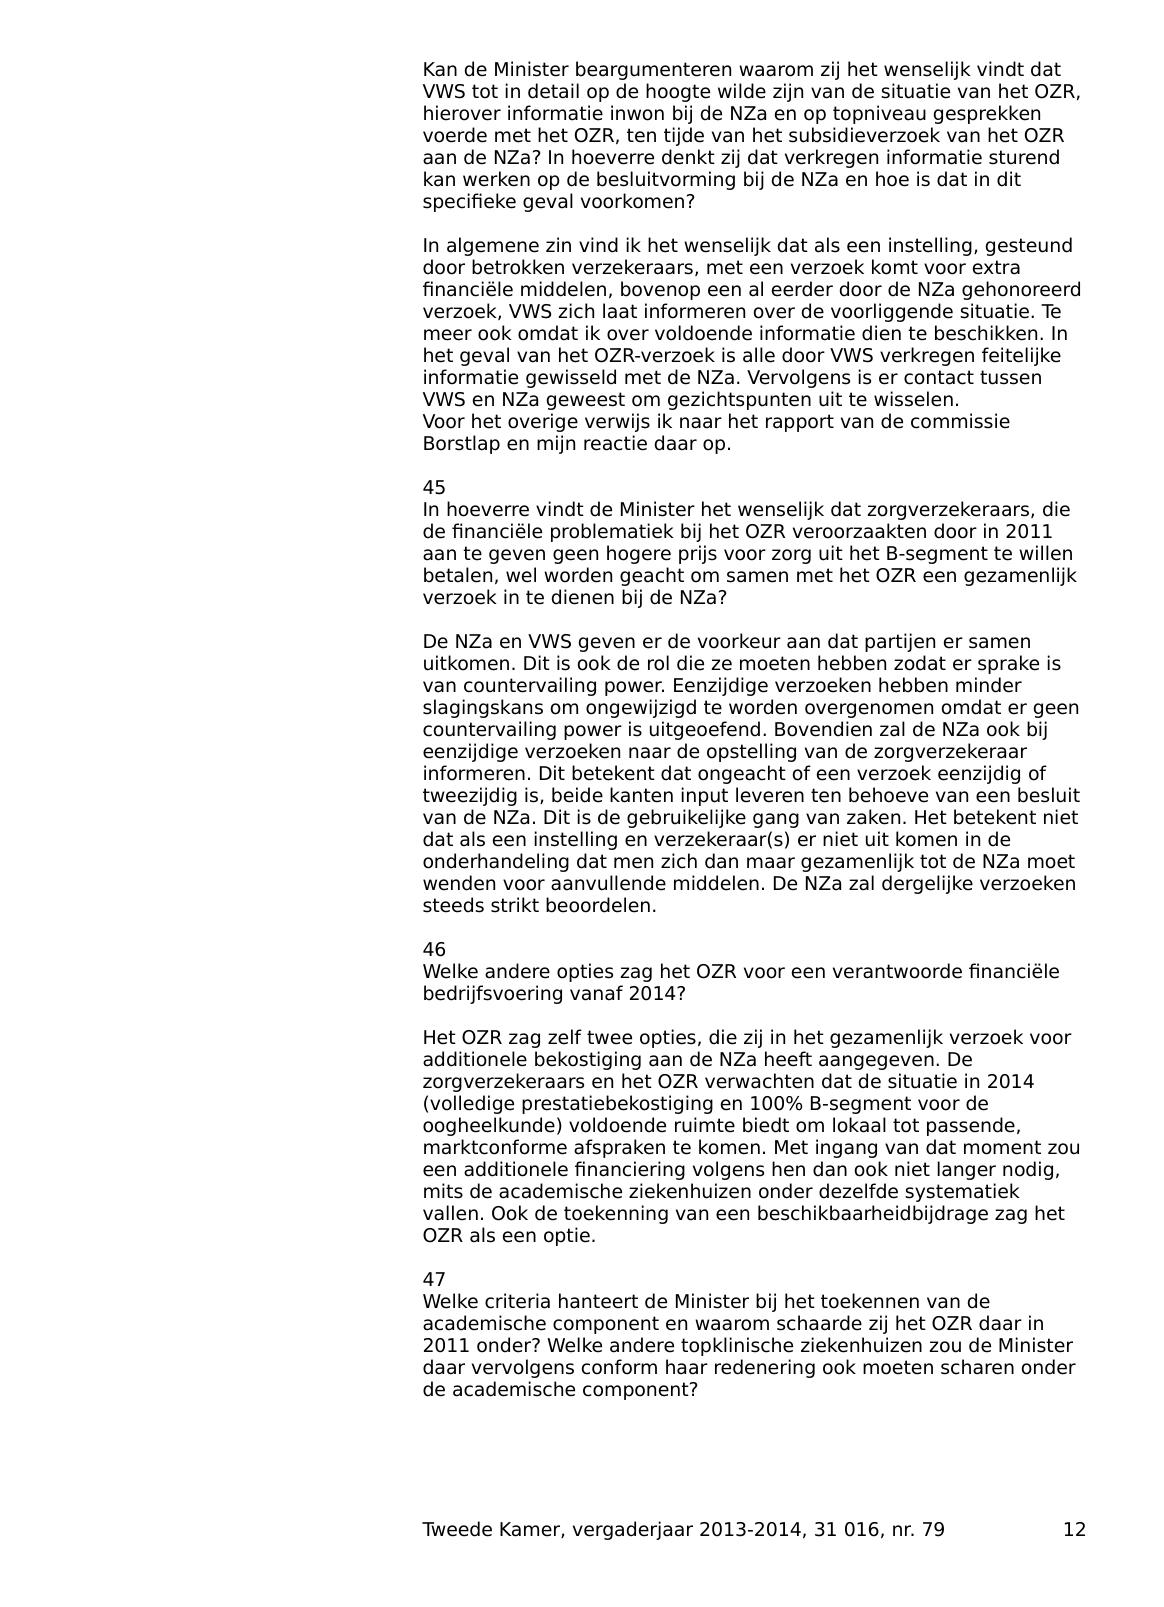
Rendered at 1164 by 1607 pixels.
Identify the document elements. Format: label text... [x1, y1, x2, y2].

text Kan de Minister beargumenteren waarom zij het wenselijk vindt dat VWS tot in detail op de hoogte wilde zijn van de situatie van het OZR, hierover informatie inwon bij de NZa en op topniveau gesprekken voerde met het OZR, ten tijde van het subsidieverzoek van het OZR aan de NZa? In hoeverre denkt zij dat verkregen informatie sturend kan werken op de besluitvorming bij de NZa en hoe is dat in dit specifieke geval voorkomen? [422, 59, 1087, 213]
text De NZa en VWS geven er de voorkeur aan dat partijen er samen uitkomen. Dit is ook de rol die ze moeten hebben zodat er sprake is van countervailing power. Eenzijdige verzoeken hebben minder slagingskans om ongewijzigd te worden overgenomen omdat er geen countervailing power is uitgeoefend. Bovendien zal de NZa ook bij eenzijdige verzoeken naar de opstelling van de zorgverzekeraar informeren. Dit betekent dat ongeacht of een verzoek eenzijdig of tweezijdig is, beide kanten input leveren ten behoeve van een besluit van de NZa. Dit is de gebruikelijke gang van zaken. Het betekent niet dat als een instelling en verzekeraar(s) er niet uit komen in de onderhandeling dat men zich dan maar gezamenlijk tot de NZa moet wenden voor aanvullende middelen. De NZa zal dergelijke verzoeken steeds strikt beoordelen. [422, 631, 1087, 917]
text In algemene zin vind ik het wenselijk dat als een instelling, gesteund door betrokken verzekeraars, met een verzoek komt voor extra financiële middelen, bovenop een al eerder door de NZa gehonoreerd verzoek, VWS zich laat informeren over de voorliggende situatie. Te meer ook omdat ik over voldoende informatie dien te beschikken. In het geval van het OZR-verzoek is alle door VWS verkregen feitelijke informatie gewisseld met de NZa. Vervolgens is er contact tussen VWS en NZa geweest om gezichtspunten uit te wisselen. [422, 235, 1087, 411]
text Het OZR zag zelf twee opties, die zij in het gezamenlijk verzoek voor additionele bekostiging aan de NZa heeft aangegeven. De zorgverzekeraars en het OZR verwachten dat de situatie in 2014 (volledige prestatiebekostiging en 100% B-segment voor de oogheelkunde) voldoende ruimte biedt om lokaal tot passende, marktconforme afspraken te komen. Met ingang van dat moment zou een additionele financiering volgens hen dan ook niet langer nodig, mits de academische ziekenhuizen onder dezelfde systematiek vallen. Ook de toekenning van een beschikbaarheidbijdrage zag het OZR als een optie. [422, 1027, 1087, 1247]
text 47 [422, 1269, 1087, 1291]
text Welke andere opties zag het OZR voor een verantwoorde financiële bedrijfsvoering vanaf 2014? [422, 961, 1087, 1005]
text Welke criteria hanteert de Minister bij het toekennen van de academische component en waarom schaarde zij het OZR daar in 2011 onder? Welke andere topklinische ziekenhuizen zou de Minister daar vervolgens conform haar redenering ook moeten scharen onder de academische component? [422, 1291, 1087, 1401]
text 46 [422, 939, 1087, 961]
text In hoeverre vindt de Minister het wenselijk dat zorgverzekeraars, die de financiële problematiek bij het OZR veroorzaakten door in 2011 aan te geven geen hogere prijs voor zorg uit het B-segment te willen betalen, wel worden geacht om samen met het OZR een gezamenlijk verzoek in te dienen bij de NZa? [422, 499, 1087, 609]
text 45 [422, 477, 1087, 499]
text Voor het overige verwijs ik naar het rapport van de commissie Borstlap en mijn reactie daar op. [422, 411, 1087, 455]
